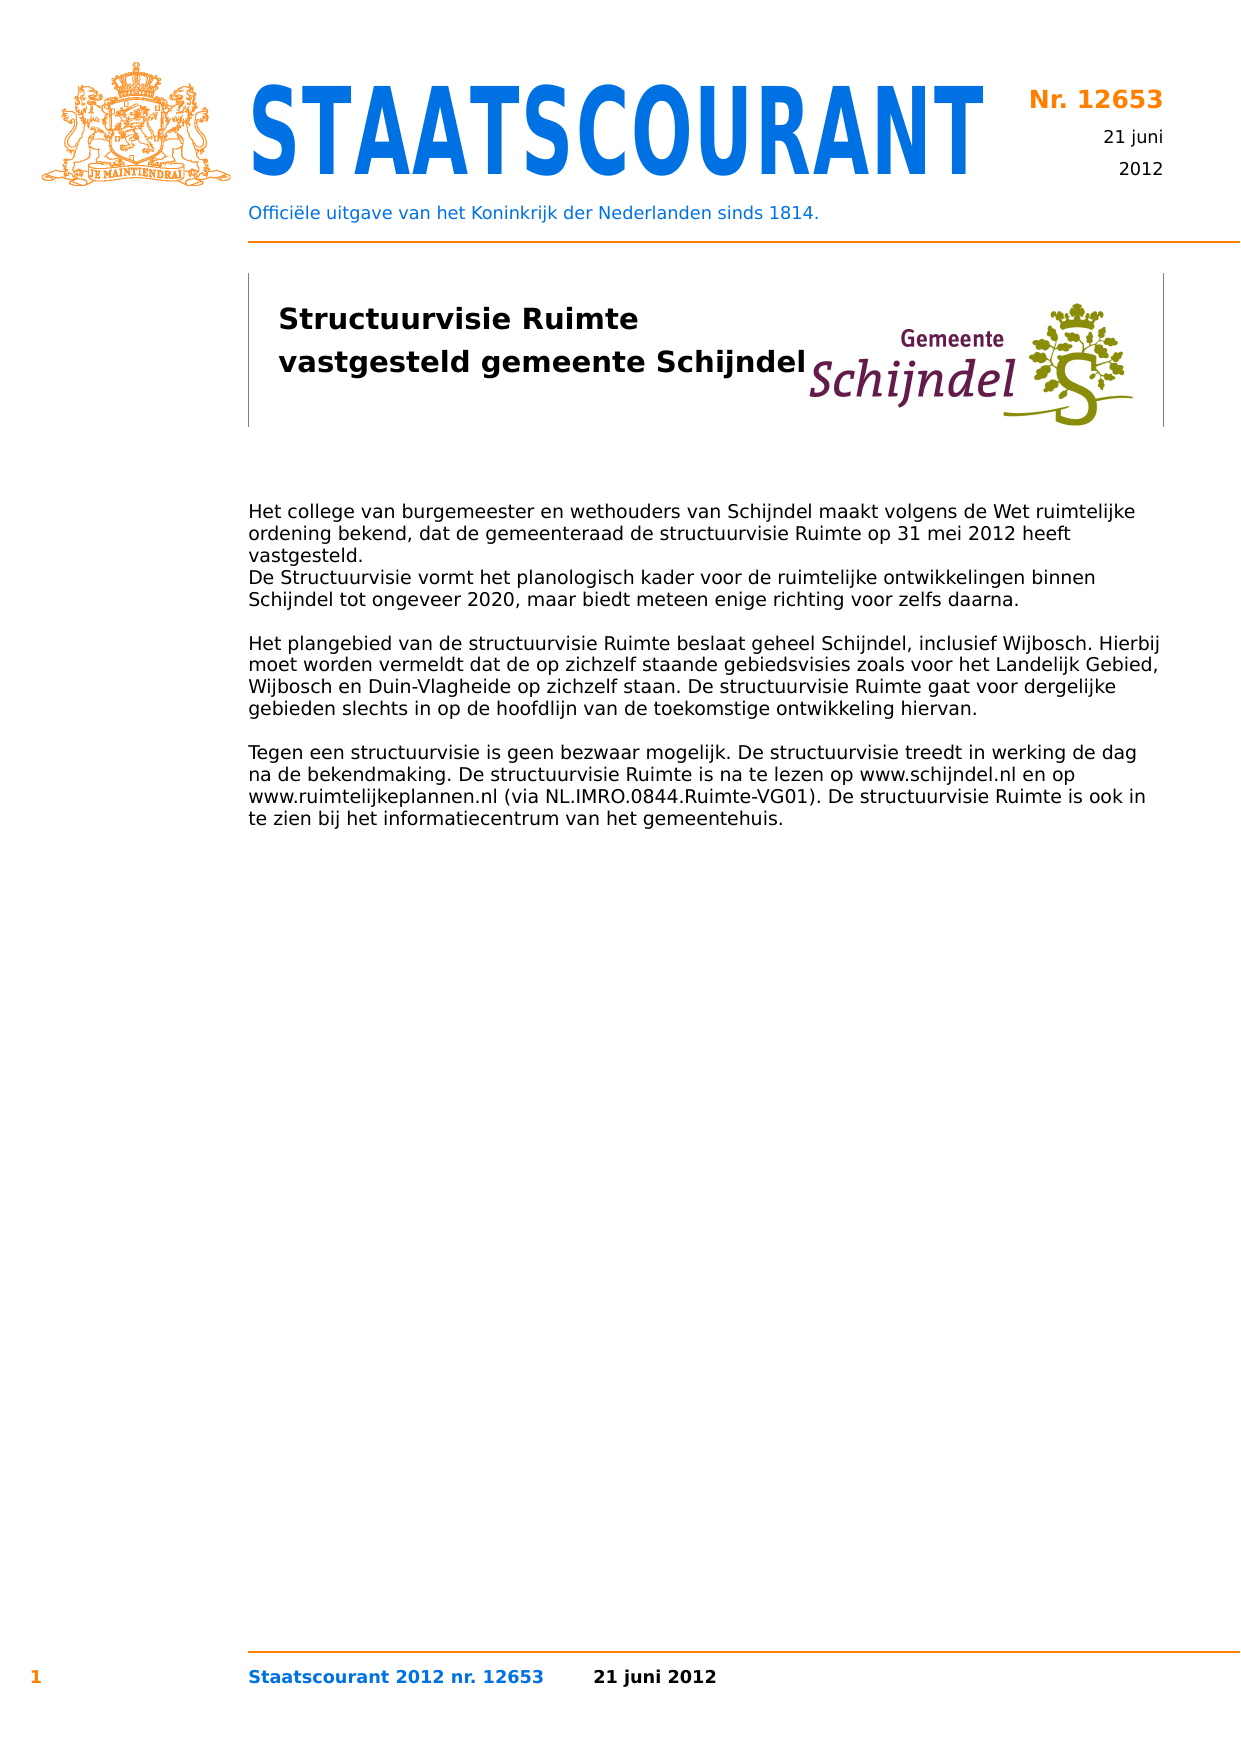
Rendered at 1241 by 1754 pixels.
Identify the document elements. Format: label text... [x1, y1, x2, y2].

table_cell Officiële uitgave van het Koninkrijk der Nederlanden sinds 1814. [248, 203, 1240, 241]
text Het college van burgemeester en wethouders van Schijndel maakt volgens de Wet ruimtelijke ordening bekend, dat de gemeenteraad de structuurvisie Ruimte op 31 mei 2012 heeft vastgesteld. [248, 501, 1163, 567]
table_cell 2012 [998, 153, 1240, 203]
text De Structuurvisie vormt het planologisch kader voor de ruimtelijke ontwikkelingen binnen Schijndel tot ongeveer 2020, maar biedt meteen enige richting voor zelfs daarna. [248, 567, 1163, 611]
subtitle Structuurvisie Ruimte vastgesteld gemeente Schijndel [249, 273, 1163, 427]
picture [808, 302, 1134, 427]
text Het plangebied van de structuurvisie Ruimte beslaat geheel Schijndel, inclusief Wijbosch. Hierbij moet worden vermeldt dat de op zichzelf staande gebiedsvisies zoals voor het Landelijk Gebied, Wijbosch en Duin-Vlagheide op zichzelf staan. De structuurvisie Ruimte gaat voor dergelijke gebieden slechts in op de hoofdlijn van de toekomstige ontwikkeling hiervan. [248, 632, 1163, 720]
text Tegen een structuurvisie is geen bezwaar mogelijk. De structuurvisie treedt in werking de dag na de bekendmaking. De structuurvisie Ruimte is na te lezen op www.schijndel.nl en op www.ruimtelijkeplannen.nl (via NL.IMRO.0844.Ruimte-VG01). De structuurvisie Ruimte is ook in te zien bij het informatiecentrum van het gemeentehuis. [248, 742, 1163, 830]
picture [41, 62, 231, 186]
table_header STAATSCOURANT [248, 62, 998, 203]
table_header Nr. 12653 [998, 62, 1240, 121]
table_cell 21 juni [998, 121, 1240, 153]
table_header [25, 62, 248, 241]
